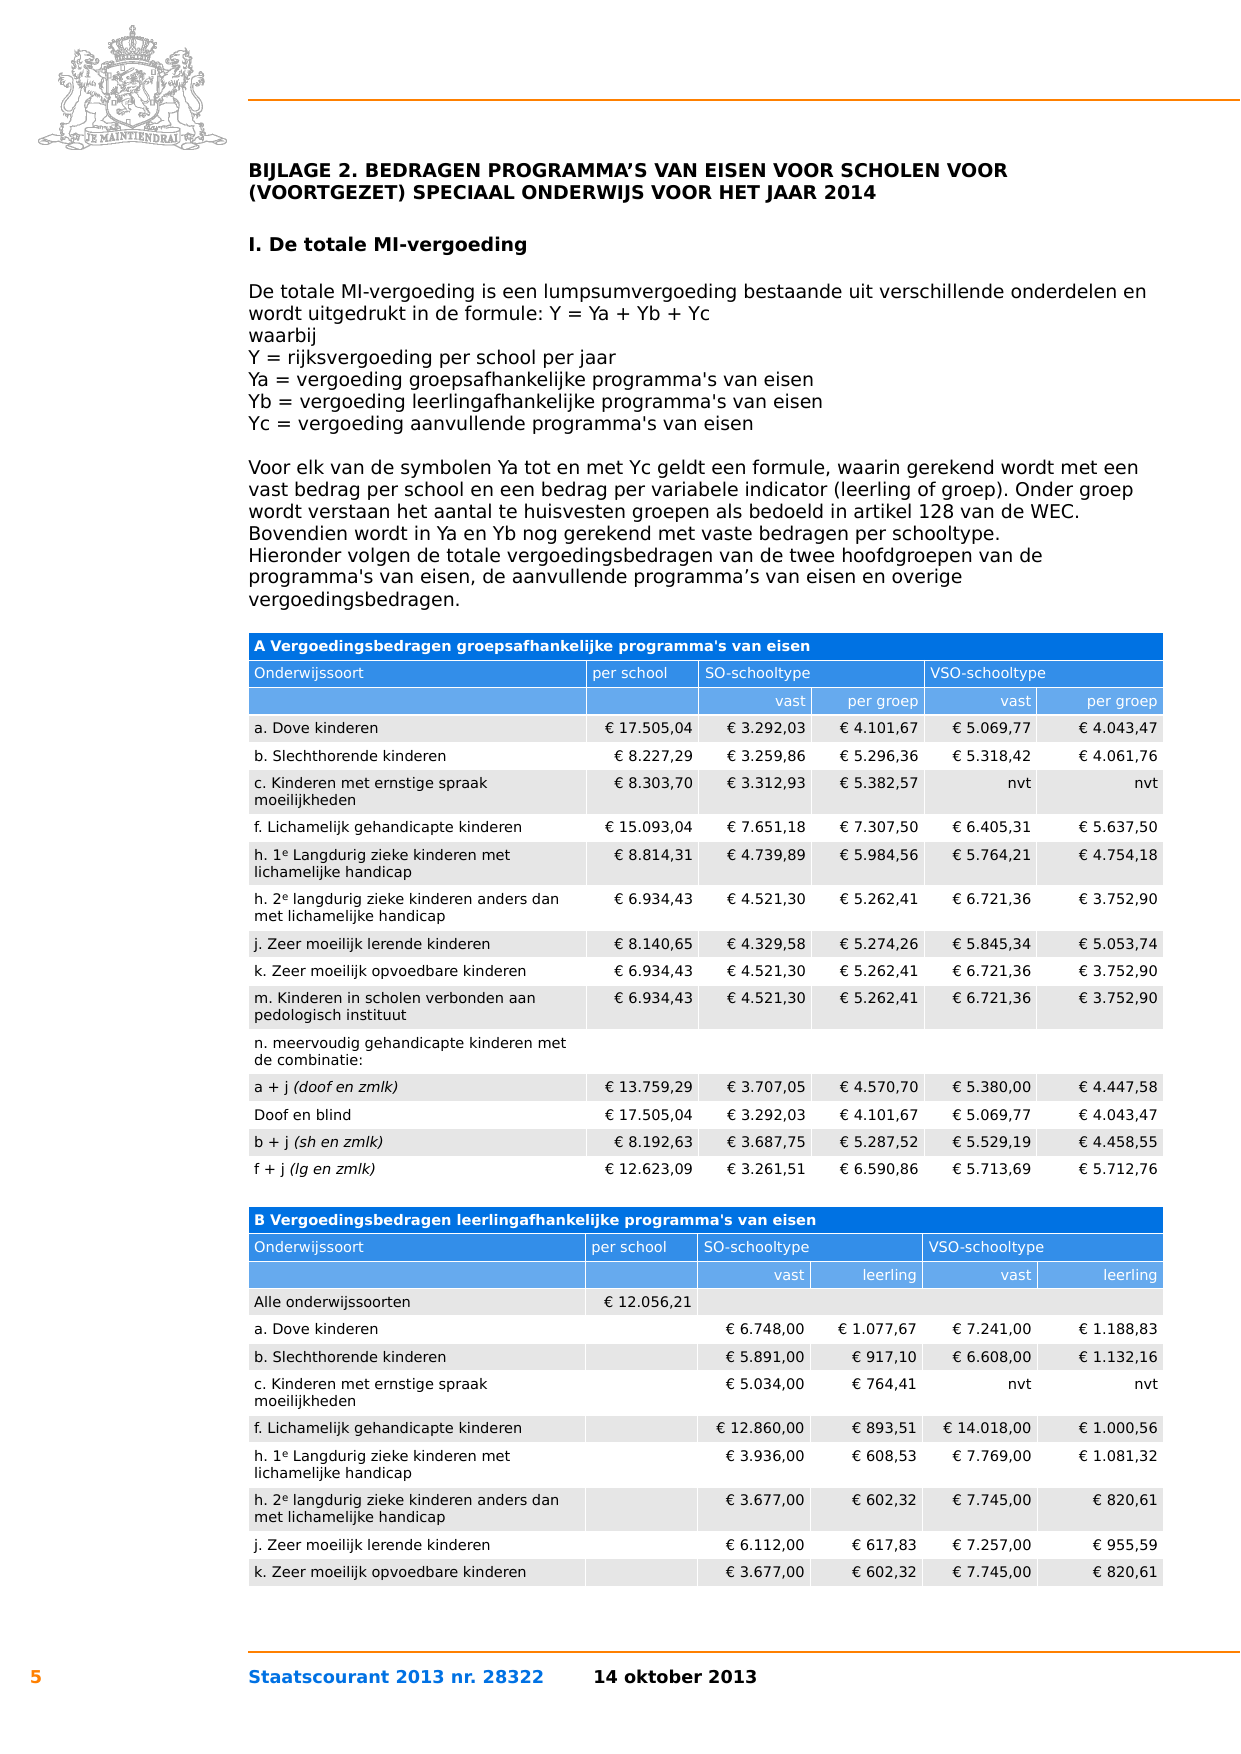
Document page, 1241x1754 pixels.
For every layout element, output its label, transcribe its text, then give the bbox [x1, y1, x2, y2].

table_cell € 4.739,89 [699, 842, 811, 885]
table_cell n. meervoudig gehandicapte kinderen met de combinatie: [249, 1030, 586, 1073]
text Ya = vergoeding groepsafhankelijke programma's van eisen [248, 369, 1163, 391]
table_cell € 3.312,93 [699, 770, 811, 814]
table_cell € 4.101,67 [812, 1102, 924, 1128]
table_cell Alle onderwijssoorten [249, 1289, 585, 1315]
table_cell h. 2e langdurig zieke kinderen anders dan met lichamelijke handicap [249, 1488, 585, 1531]
table_cell j. Zeer moeilijk lerende kinderen [249, 931, 586, 957]
table_cell € 5.262,41 [812, 986, 924, 1029]
table_cell € 6.590,86 [812, 1157, 924, 1183]
table_cell [586, 1316, 697, 1343]
table_cell € 8.227,29 [587, 743, 698, 769]
table_header B Vergoedingsbedragen leerlingafhankelijke programma's van eisen [249, 1207, 1163, 1233]
text Voor elk van de symbolen Ya tot en met Yc geldt een formule, waarin gerekend wordt met een vast bedrag per school en een bedrag per variabele indicator (leerling of groep). Onder groep wordt verstaan het aantal te huisvesten groepen als bedoeld in artikel 128 van de WEC. Bovendien wordt in Ya en Yb nog gerekend met vaste bedragen per schooltype. [248, 457, 1163, 544]
table_cell € 5.262,41 [812, 886, 924, 930]
table_cell per school [586, 1234, 697, 1261]
table_cell € 5.891,00 [698, 1344, 810, 1370]
table_cell c. Kinderen met ernstige spraak moeilijkheden [249, 770, 586, 814]
table_cell € 5.287,52 [812, 1129, 924, 1156]
table_cell € 4.754,18 [1037, 842, 1163, 885]
table_cell € 5.069,77 [925, 716, 1036, 742]
table_cell € 12.860,00 [698, 1416, 810, 1442]
subtitle BIJLAGE 2. BEDRAGEN PROGRAMMA’S VAN EISEN VOOR SCHOLEN VOOR (VOORTGEZET) SPECIAAL ONDERWIJS VOOR HET JAAR 2014 [248, 160, 1163, 204]
table_cell [249, 1262, 585, 1288]
table_cell vast [699, 688, 811, 714]
table_cell f. Lichamelijk gehandicapte kinderen [249, 1416, 585, 1442]
table_cell € 5.274,26 [812, 931, 924, 957]
table_cell € 3.752,90 [1037, 986, 1163, 1029]
table_cell € 8.303,70 [587, 770, 698, 814]
table_cell VSO-schooltype [923, 1234, 1163, 1261]
table_cell per groep [1037, 688, 1163, 714]
table_cell vast [698, 1262, 810, 1288]
table_cell € 3.687,75 [699, 1129, 811, 1156]
table_cell [586, 1443, 697, 1486]
text De totale MI-vergoeding is een lumpsumvergoeding bestaande uit verschillende onderdelen en wordt uitgedrukt in de formule: Y = Ya + Yb + Yc [248, 281, 1163, 325]
table_cell € 17.505,04 [587, 716, 698, 742]
table_cell leerling [1038, 1262, 1163, 1288]
table_cell f + j (lg en zmlk) [249, 1157, 586, 1183]
table_cell € 6.934,43 [587, 986, 698, 1029]
table_cell € 7.307,50 [812, 815, 924, 841]
table_cell € 3.936,00 [698, 1443, 810, 1486]
table_cell [586, 1559, 697, 1586]
table_cell € 4.061,76 [1037, 743, 1163, 769]
table_cell € 5.380,00 [925, 1074, 1036, 1101]
table_cell € 5.845,34 [925, 931, 1036, 957]
table_cell per groep [812, 688, 924, 714]
table_cell € 3.677,00 [698, 1488, 810, 1531]
text waarbij [248, 325, 1163, 347]
table_cell € 820,61 [1038, 1488, 1163, 1531]
table_cell € 608,53 [811, 1443, 922, 1486]
table_cell nvt [923, 1371, 1037, 1414]
table_cell € 12.623,09 [587, 1157, 698, 1183]
table_cell f. Lichamelijk gehandicapte kinderen [249, 815, 586, 841]
text Y = rijksvergoeding per school per jaar [248, 347, 1163, 369]
table_cell h. 2e langdurig zieke kinderen anders dan met lichamelijke handicap [249, 886, 586, 930]
table_cell € 3.707,05 [699, 1074, 811, 1101]
table_cell € 4.101,67 [812, 716, 924, 742]
table_cell k. Zeer moeilijk opvoedbare kinderen [249, 1559, 585, 1586]
table_cell € 5.053,74 [1037, 931, 1163, 957]
table_cell Onderwijssoort [249, 1234, 585, 1261]
table_cell € 7.745,00 [923, 1559, 1037, 1586]
table_cell € 4.521,30 [699, 986, 811, 1029]
table_cell leerling [811, 1262, 922, 1288]
table_cell € 893,51 [811, 1416, 922, 1442]
table_cell € 5.637,50 [1037, 815, 1163, 841]
table_cell € 602,32 [811, 1559, 922, 1586]
table_cell € 5.382,57 [812, 770, 924, 814]
table_cell € 6.934,43 [587, 958, 698, 984]
table_cell h. 1e Langdurig zieke kinderen met lichamelijke handicap [249, 842, 586, 885]
table_cell vast [923, 1262, 1037, 1288]
table_cell € 6.112,00 [698, 1532, 810, 1558]
table_cell € 4.521,30 [699, 886, 811, 930]
table_cell € 1.000,56 [1038, 1416, 1163, 1442]
table_cell [587, 1030, 1163, 1073]
table_cell € 5.712,76 [1037, 1157, 1163, 1183]
table_cell c. Kinderen met ernstige spraak moeilijkheden [249, 1371, 585, 1414]
table_cell € 4.570,70 [812, 1074, 924, 1101]
table_cell € 3.259,86 [699, 743, 811, 769]
table_cell € 4.521,30 [699, 958, 811, 984]
table_cell € 3.261,51 [699, 1157, 811, 1183]
table_cell € 1.188,83 [1038, 1316, 1163, 1343]
table_cell a. Dove kinderen [249, 1316, 585, 1343]
table_cell € 6.748,00 [698, 1316, 810, 1343]
table_cell € 955,59 [1038, 1532, 1163, 1558]
table_cell € 820,61 [1038, 1559, 1163, 1586]
table_cell [249, 688, 586, 714]
table_cell € 1.077,67 [811, 1316, 922, 1343]
table_cell [698, 1289, 1163, 1315]
table_cell VSO-schooltype [925, 661, 1163, 687]
table_cell SO-schooltype [698, 1234, 922, 1261]
table_cell a. Dove kinderen [249, 716, 586, 742]
table_cell € 7.769,00 [923, 1443, 1037, 1486]
table_cell € 4.458,55 [1037, 1129, 1163, 1156]
table_cell € 6.934,43 [587, 886, 698, 930]
table_cell nvt [1038, 1371, 1163, 1414]
table_cell Doof en blind [249, 1102, 586, 1128]
table_cell € 602,32 [811, 1488, 922, 1531]
table_cell j. Zeer moeilijk lerende kinderen [249, 1532, 585, 1558]
table_cell € 8.814,31 [587, 842, 698, 885]
table_cell € 3.752,90 [1037, 886, 1163, 930]
table_cell € 7.745,00 [923, 1488, 1037, 1531]
table_cell € 917,10 [811, 1344, 922, 1370]
table_cell € 3.292,03 [699, 716, 811, 742]
table_cell b. Slechthorende kinderen [249, 1344, 585, 1370]
table_cell b + j (sh en zmlk) [249, 1129, 586, 1156]
table_cell per school [587, 661, 698, 687]
table_cell [586, 1532, 697, 1558]
table_cell € 13.759,29 [587, 1074, 698, 1101]
table_cell k. Zeer moeilijk opvoedbare kinderen [249, 958, 586, 984]
table_cell € 5.069,77 [925, 1102, 1036, 1128]
table_cell € 15.093,04 [587, 815, 698, 841]
table_cell € 12.056,21 [586, 1289, 697, 1315]
table_cell € 5.318,42 [925, 743, 1036, 769]
table_cell € 6.405,31 [925, 815, 1036, 841]
table_cell vast [925, 688, 1036, 714]
table_cell [586, 1344, 697, 1370]
table_cell € 8.192,63 [587, 1129, 698, 1156]
table_cell € 5.296,36 [812, 743, 924, 769]
table_cell € 5.764,21 [925, 842, 1036, 885]
table_header A Vergoedingsbedragen groepsafhankelijke programma's van eisen [249, 633, 1163, 660]
text Yc = vergoeding aanvullende programma's van eisen [248, 413, 1163, 435]
table_cell € 617,83 [811, 1532, 922, 1558]
table_cell [587, 688, 698, 714]
table_cell € 4.447,58 [1037, 1074, 1163, 1101]
table_cell € 5.984,56 [812, 842, 924, 885]
table_cell € 6.721,36 [925, 986, 1036, 1029]
table_cell b. Slechthorende kinderen [249, 743, 586, 769]
table_cell nvt [925, 770, 1036, 814]
table_cell € 7.257,00 [923, 1532, 1037, 1558]
table_cell nvt [1037, 770, 1163, 814]
table_cell € 6.721,36 [925, 886, 1036, 930]
table_cell € 4.043,47 [1037, 716, 1163, 742]
text Yb = vergoeding leerlingafhankelijke programma's van eisen [248, 391, 1163, 413]
table_cell € 5.713,69 [925, 1157, 1036, 1183]
table_cell € 8.140,65 [587, 931, 698, 957]
table_cell € 7.651,18 [699, 815, 811, 841]
table_cell € 1.132,16 [1038, 1344, 1163, 1370]
table_cell € 3.677,00 [698, 1559, 810, 1586]
table_cell m. Kinderen in scholen verbonden aan pedologisch instituut [249, 986, 586, 1029]
table_cell € 4.043,47 [1037, 1102, 1163, 1128]
table_cell € 4.329,58 [699, 931, 811, 957]
table_cell € 3.752,90 [1037, 958, 1163, 984]
table_cell € 6.721,36 [925, 958, 1036, 984]
table_cell Onderwijssoort [249, 661, 586, 687]
table_cell € 5.034,00 [698, 1371, 810, 1414]
table_cell h. 1e Langdurig zieke kinderen met lichamelijke handicap [249, 1443, 585, 1486]
table_cell € 14.018,00 [923, 1416, 1037, 1442]
text Hieronder volgen de totale vergoedingsbedragen van de twee hoofdgroepen van de programma's van eisen, de aanvullende programma’s van eisen en overige vergoedingsbedragen. [248, 544, 1163, 610]
picture [38, 25, 227, 150]
table_cell € 17.505,04 [587, 1102, 698, 1128]
table_cell [586, 1416, 697, 1442]
table_cell € 5.262,41 [812, 958, 924, 984]
table_cell [586, 1371, 697, 1414]
table_cell € 6.608,00 [923, 1344, 1037, 1370]
table_cell € 1.081,32 [1038, 1443, 1163, 1486]
table_cell € 764,41 [811, 1371, 922, 1414]
table_cell SO-schooltype [699, 661, 924, 687]
table_cell € 7.241,00 [923, 1316, 1037, 1343]
table_cell [586, 1262, 697, 1288]
table_cell € 5.529,19 [925, 1129, 1036, 1156]
table_cell € 3.292,03 [699, 1102, 811, 1128]
table_cell [586, 1488, 697, 1531]
subtitle I. De totale MI-vergoeding [248, 234, 1163, 256]
table_cell a + j (doof en zmlk) [249, 1074, 586, 1101]
